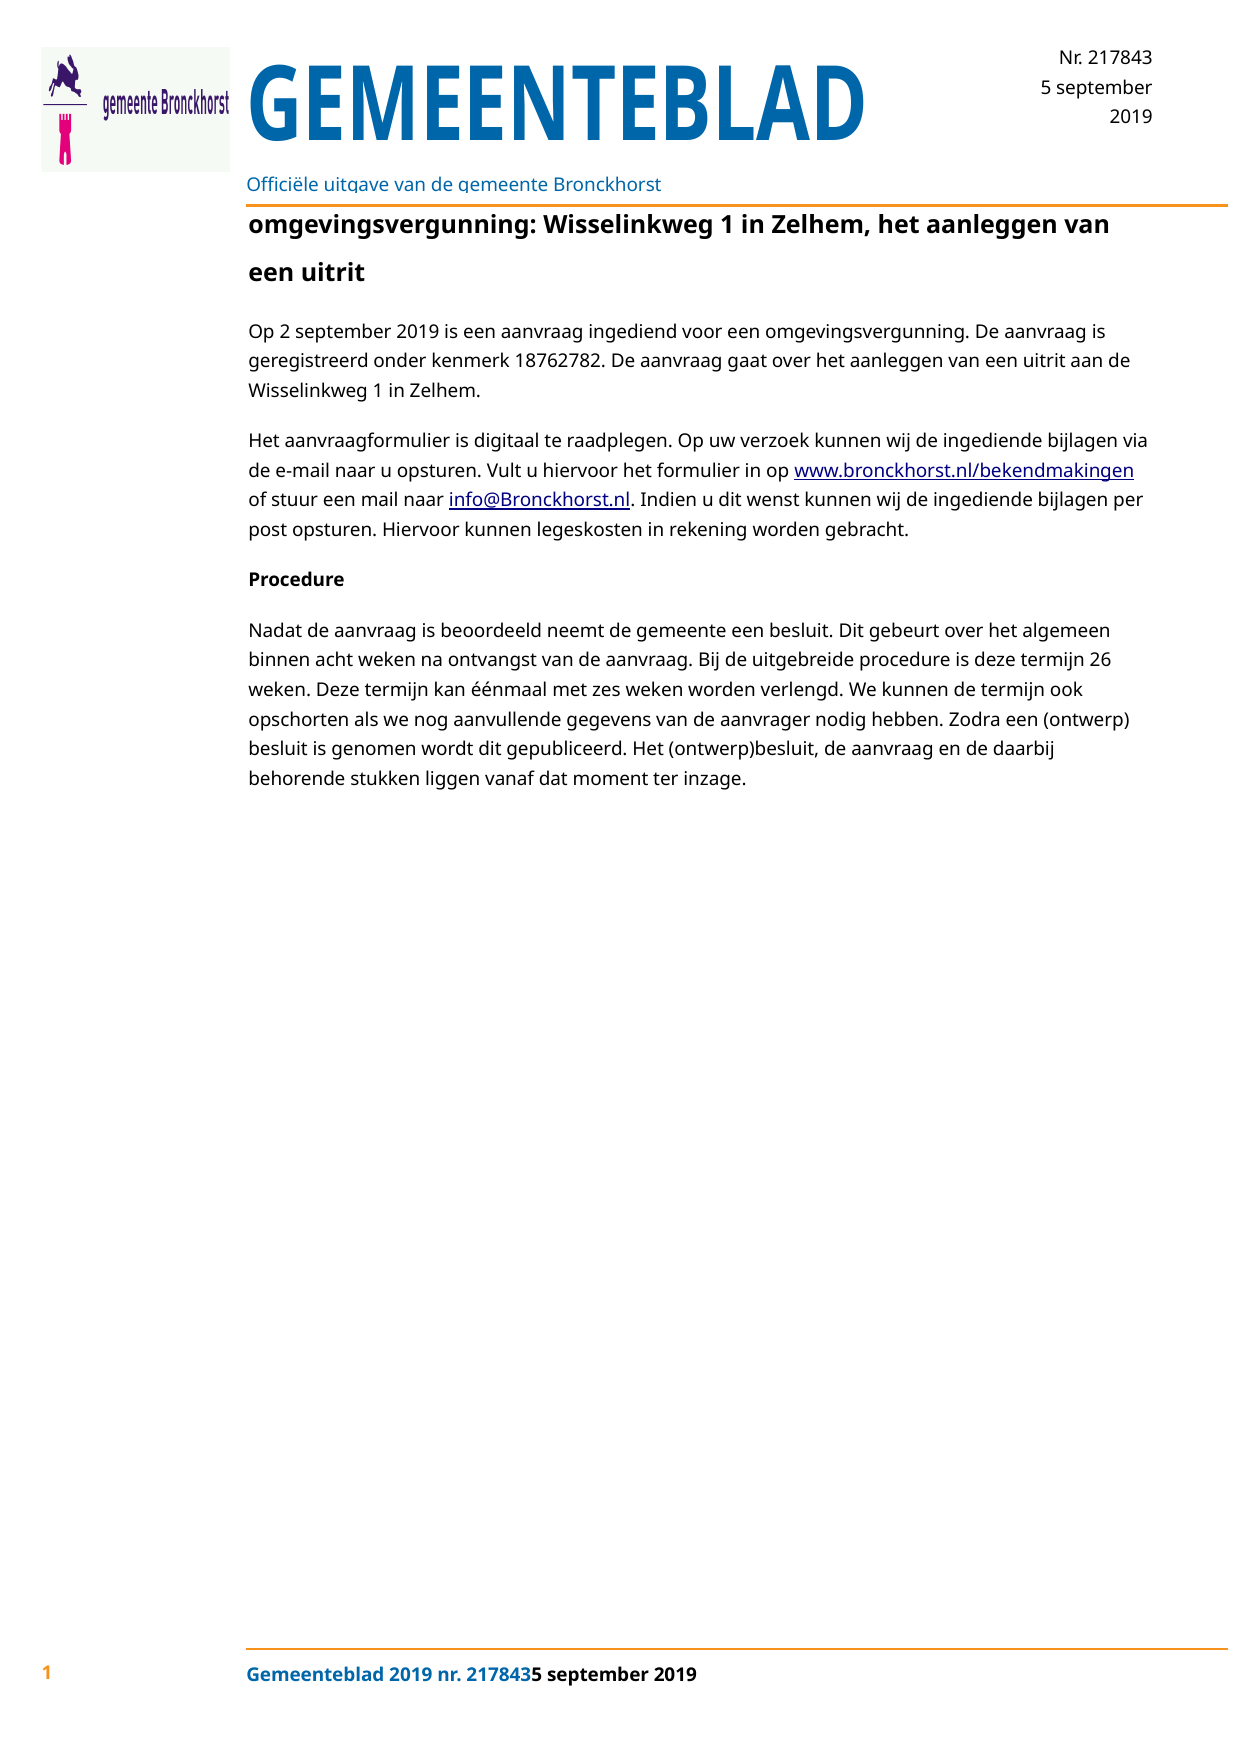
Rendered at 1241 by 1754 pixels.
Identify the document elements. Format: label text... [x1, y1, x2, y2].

text omgevingsvergunning: Wisselinkweg 1 in Zelhem, het aanleggen van een uitrit [248, 207, 1152, 288]
text Op 2 september 2019 is een aanvraag ingediend voor een omgevingsvergunning. De aanvraag is geregistreerd onder kenmerk 18762782. De aanvraag gaat over het aanleggen van een uitrit aan de Wisselinkweg 1 in Zelhem. [248, 318, 1152, 403]
text Het aanvraagformulier is digitaal te raadplegen. Op uw verzoek kunnen wij de ingediende bijlagen via de e-mail naar u opsturen. Vult u hiervoor het formulier in op www.bronckhorst.nl/bekendmakingen of stuur een mail naar info@Bronckhorst.nl. Indien u dit wenst kunnen wij de ingediende bijlagen per post opsturen. Hiervoor kunnen legeskosten in rekening worden gebracht. [248, 427, 1152, 542]
text Procedure [248, 567, 1152, 592]
text Nadat de aanvraag is beoordeeld neemt de gemeente een besluit. Dit gebeurt over het algemeen binnen acht weken na ontvangst van de aanvraag. Bij de uitgebreide procedure is deze termijn 26 weken. Deze termijn kan éénmaal met zes weken worden verlengd. We kunnen de termijn ook opschorten als we nog aanvullende gegevens van de aanvrager nodig hebben. Zodra een (ontwerp) besluit is genomen wordt dit gepubliceerd. Het (ontwerp)besluit, de aanvraag en de daarbij behorende stukken liggen vanaf dat moment ter inzage. [248, 617, 1152, 791]
picture [41, 47, 231, 172]
